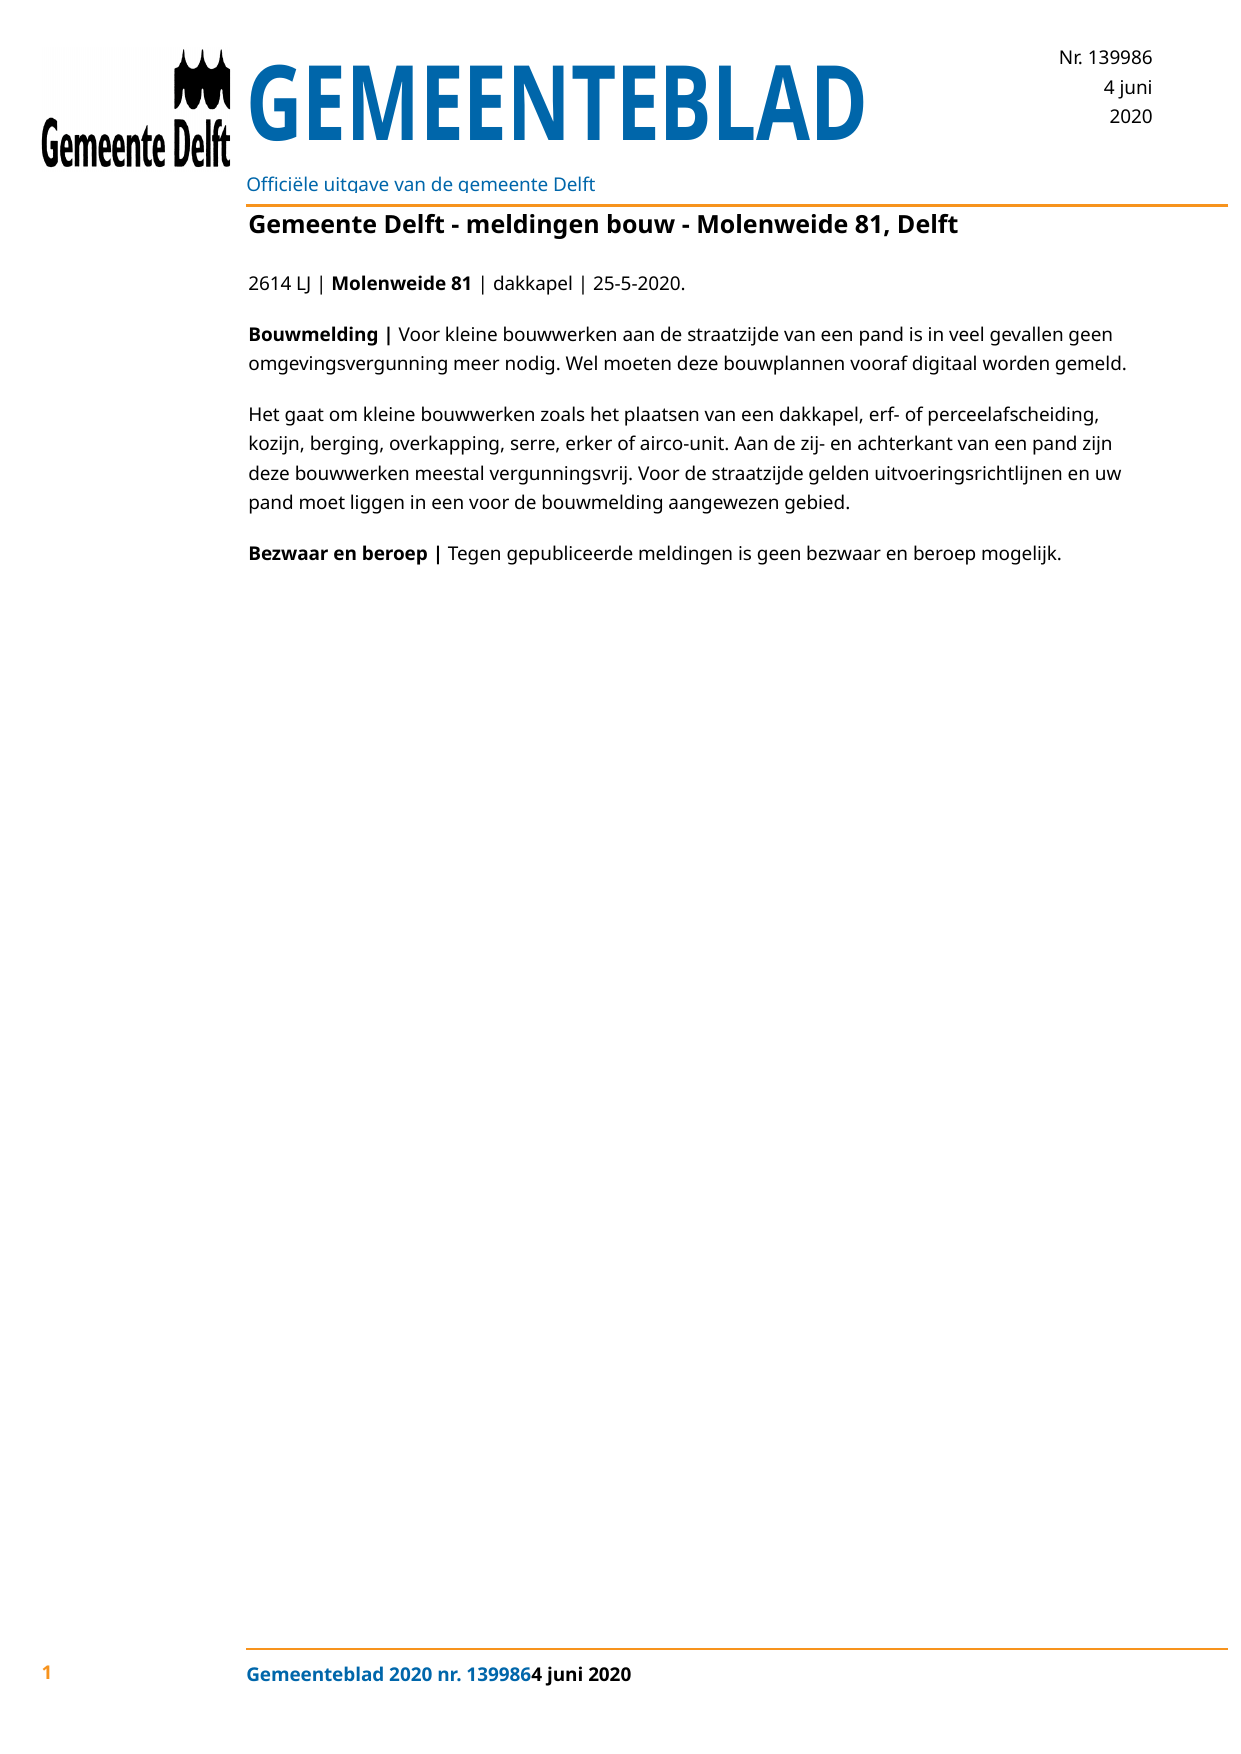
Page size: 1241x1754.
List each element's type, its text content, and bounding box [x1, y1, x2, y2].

text 2614 LJ | Molenweide 81 | dakkapel | 25-5-2020. [248, 270, 1152, 296]
picture [41, 47, 231, 172]
text Gemeente Delft - meldingen bouw - Molenweide 81, Delft [248, 207, 1152, 241]
text Bezwaar en beroep | Tegen gepubliceerde meldingen is geen bezwaar en beroep mogelijk. [248, 540, 1152, 566]
text Het gaat om kleine bouwwerken zoals het plaatsen van een dakkapel, erf- of perceelafscheiding, kozijn, berging, overkapping, serre, erker of airco-unit. Aan de zij- en achterkant van een pand zijn deze bouwwerken meestal vergunningsvrij. Voor de straatzijde gelden uitvoeringsrichtlijnen en uw pand moet liggen in een voor de bouwmelding aangewezen gebied. [248, 401, 1152, 515]
text Bouwmelding | Voor kleine bouwwerken aan de straatzijde van een pand is in veel gevallen geen omgevingsvergunning meer nodig. Wel moeten deze bouwplannen vooraf digitaal worden gemeld. [248, 321, 1152, 376]
